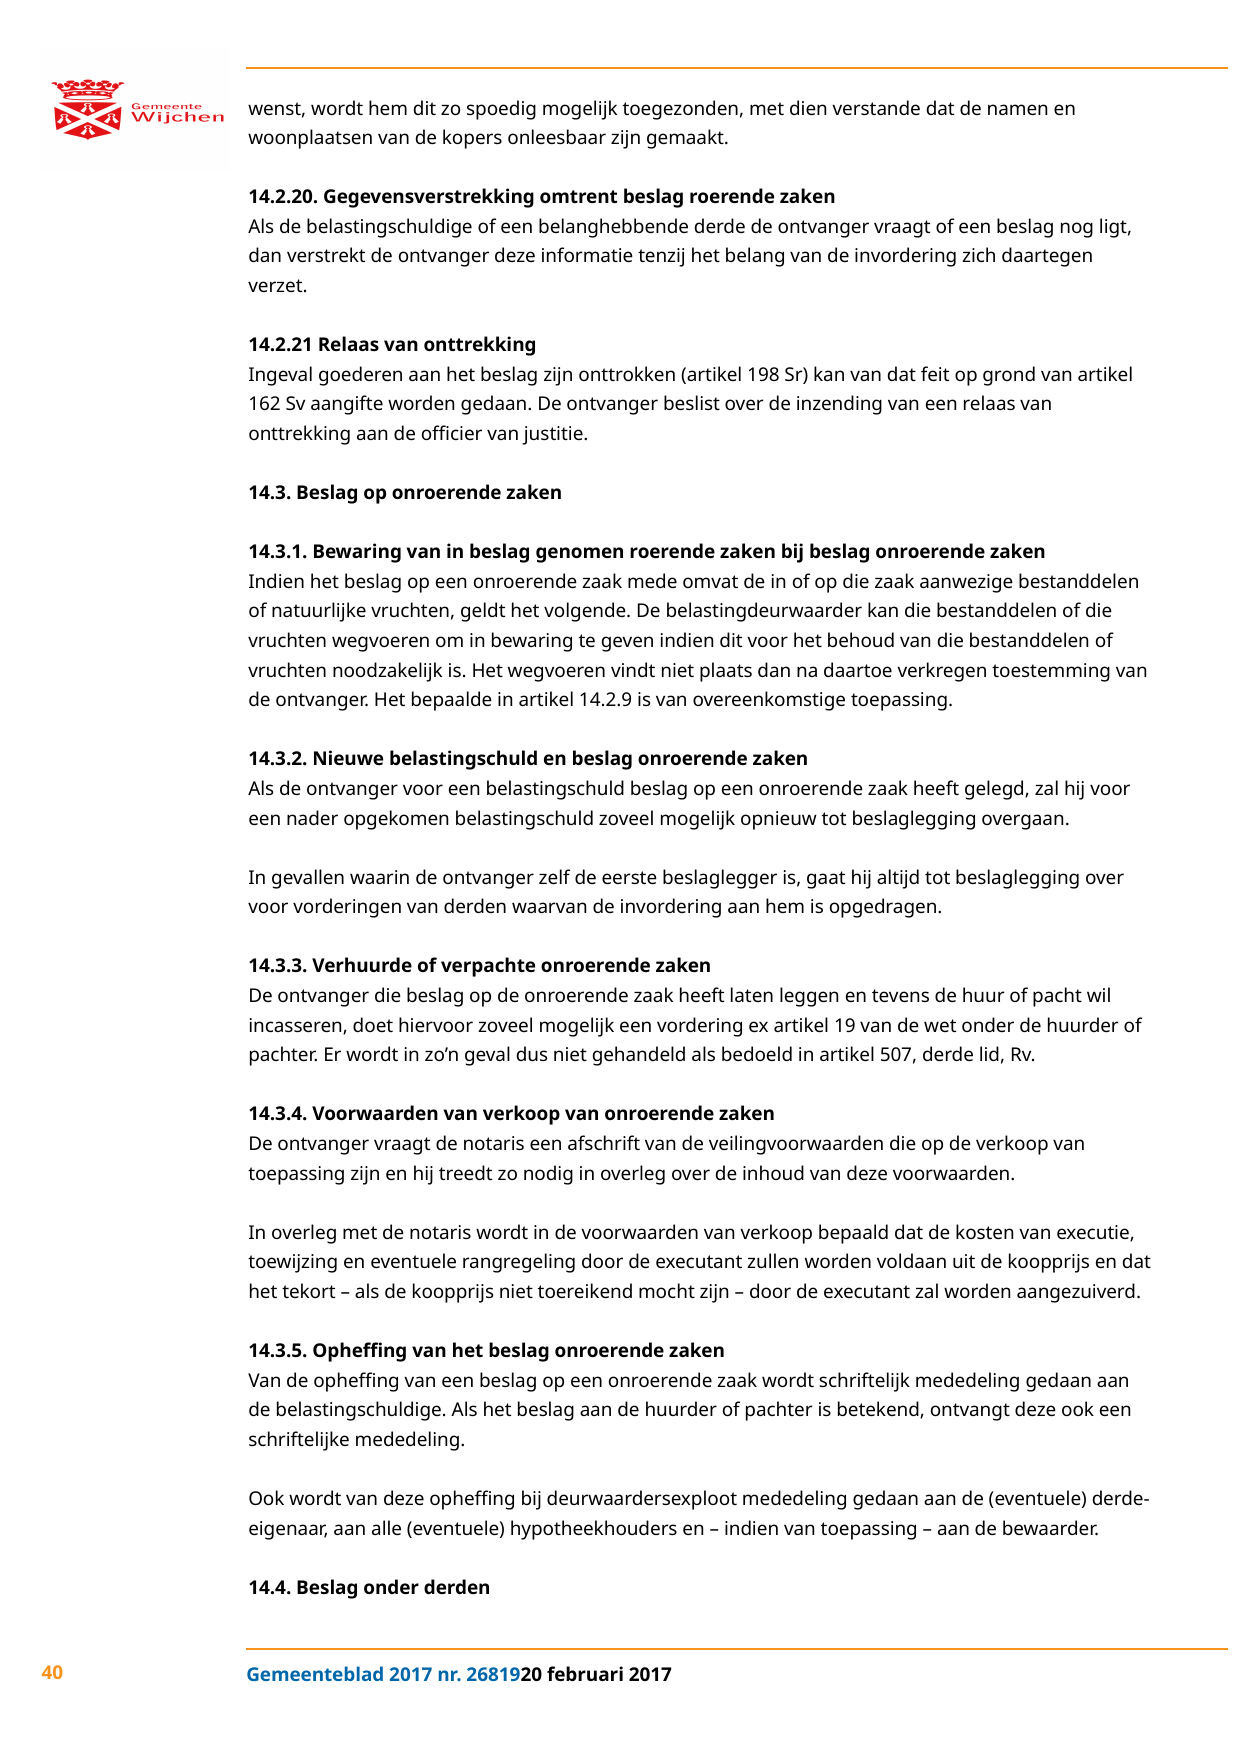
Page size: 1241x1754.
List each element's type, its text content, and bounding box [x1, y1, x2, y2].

text wenst, wordt hem dit zo spoedig mogelijk toegezonden, met dien verstande dat de namen en woonplaatsen van de kopers onleesbaar zijn gemaakt. [248, 95, 1152, 150]
text In overleg met de notaris wordt in de voorwaarden van verkoop bepaald dat de kosten van executie, toewijzing en eventuele rangregeling door de executant zullen worden voldaan uit de koopprijs en dat het tekort – als de koopprijs niet toereikend mocht zijn – door de executant zal worden aangezuiverd. [248, 1219, 1152, 1304]
text 14.3.5. Opheffing van het beslag onroerende zaken [248, 1337, 1152, 1363]
text 14.2.20. Gegevensverstrekking omtrent beslag roerende zaken [248, 183, 1152, 209]
text 14.3.2. Nieuwe belastingschuld en beslag onroerende zaken [248, 746, 1152, 771]
text 14.3.4. Voorwaarden van verkoop van onroerende zaken [248, 1101, 1152, 1126]
picture [41, 47, 231, 172]
text Ingeval goederen aan het beslag zijn onttrokken (artikel 198 Sr) kan van dat feit op grond van artikel 162 Sv aangifte worden gedaan. De ontvanger beslist over de inzending van een relaas van onttrekking aan de officier van justitie. [248, 361, 1152, 446]
text Indien het beslag op een onroerende zaak mede omvat de in of op die zaak aanwezige bestanddelen of natuurlijke vruchten, geldt het volgende. De belastingdeurwaarder kan die bestanddelen of die vruchten wegvoeren om in bewaring te geven indien dit voor het behoud van die bestanddelen of vruchten noodzakelijk is. Het wegvoeren vindt niet plaats dan na daartoe verkregen toestemming van de ontvanger. Het bepaalde in artikel 14.2.9 is van overeenkomstige toepassing. [248, 568, 1152, 712]
text De ontvanger vraagt de notaris een afschrift van de veilingvoorwaarden die op de verkoop van toepassing zijn en hij treedt zo nodig in overleg over de inhoud van deze voorwaarden. [248, 1130, 1152, 1186]
text 14.3.3. Verhuurde of verpachte onroerende zaken [248, 953, 1152, 978]
text 14.3. Beslag op onroerende zaken [248, 479, 1152, 505]
text 14.4. Beslag onder derden [248, 1574, 1152, 1600]
text Als de belastingschuldige of een belanghebbende derde de ontvanger vraagt of een beslag nog ligt, dan verstrekt de ontvanger deze informatie tenzij het belang van de invordering zich daartegen verzet. [248, 213, 1152, 298]
text Als de ontvanger voor een belastingschuld beslag op een onroerende zaak heeft gelegd, zal hij voor een nader opgekomen belastingschuld zoveel mogelijk opnieuw tot beslaglegging overgaan. [248, 775, 1152, 831]
text 14.2.21 Relaas van onttrekking [248, 331, 1152, 357]
text 14.3.1. Bewaring van in beslag genomen roerende zaken bij beslag onroerende zaken [248, 538, 1152, 564]
text Van de opheffing van een beslag op een onroerende zaak wordt schriftelijk mededeling gedaan aan de belastingschuldige. Als het beslag aan de huurder of pachter is betekend, ontvangt deze ook een schriftelijke mededeling. [248, 1367, 1152, 1452]
text Ook wordt van deze opheffing bij deurwaardersexploot mededeling gedaan aan de (eventuele) derde-eigenaar, aan alle (eventuele) hypotheekhouders en – indien van toepassing – aan de bewaarder. [248, 1485, 1152, 1541]
text In gevallen waarin de ontvanger zelf de eerste beslaglegger is, gaat hij altijd tot beslaglegging over voor vorderingen van derden waarvan de invordering aan hem is opgedragen. [248, 864, 1152, 919]
text De ontvanger die beslag op de onroerende zaak heeft laten leggen en tevens de huur of pacht wil incasseren, doet hiervoor zoveel mogelijk een vordering ex artikel 19 van de wet onder de huurder of pachter. Er wordt in zo’n geval dus niet gehandeld als bedoeld in artikel 507, derde lid, Rv. [248, 982, 1152, 1067]
